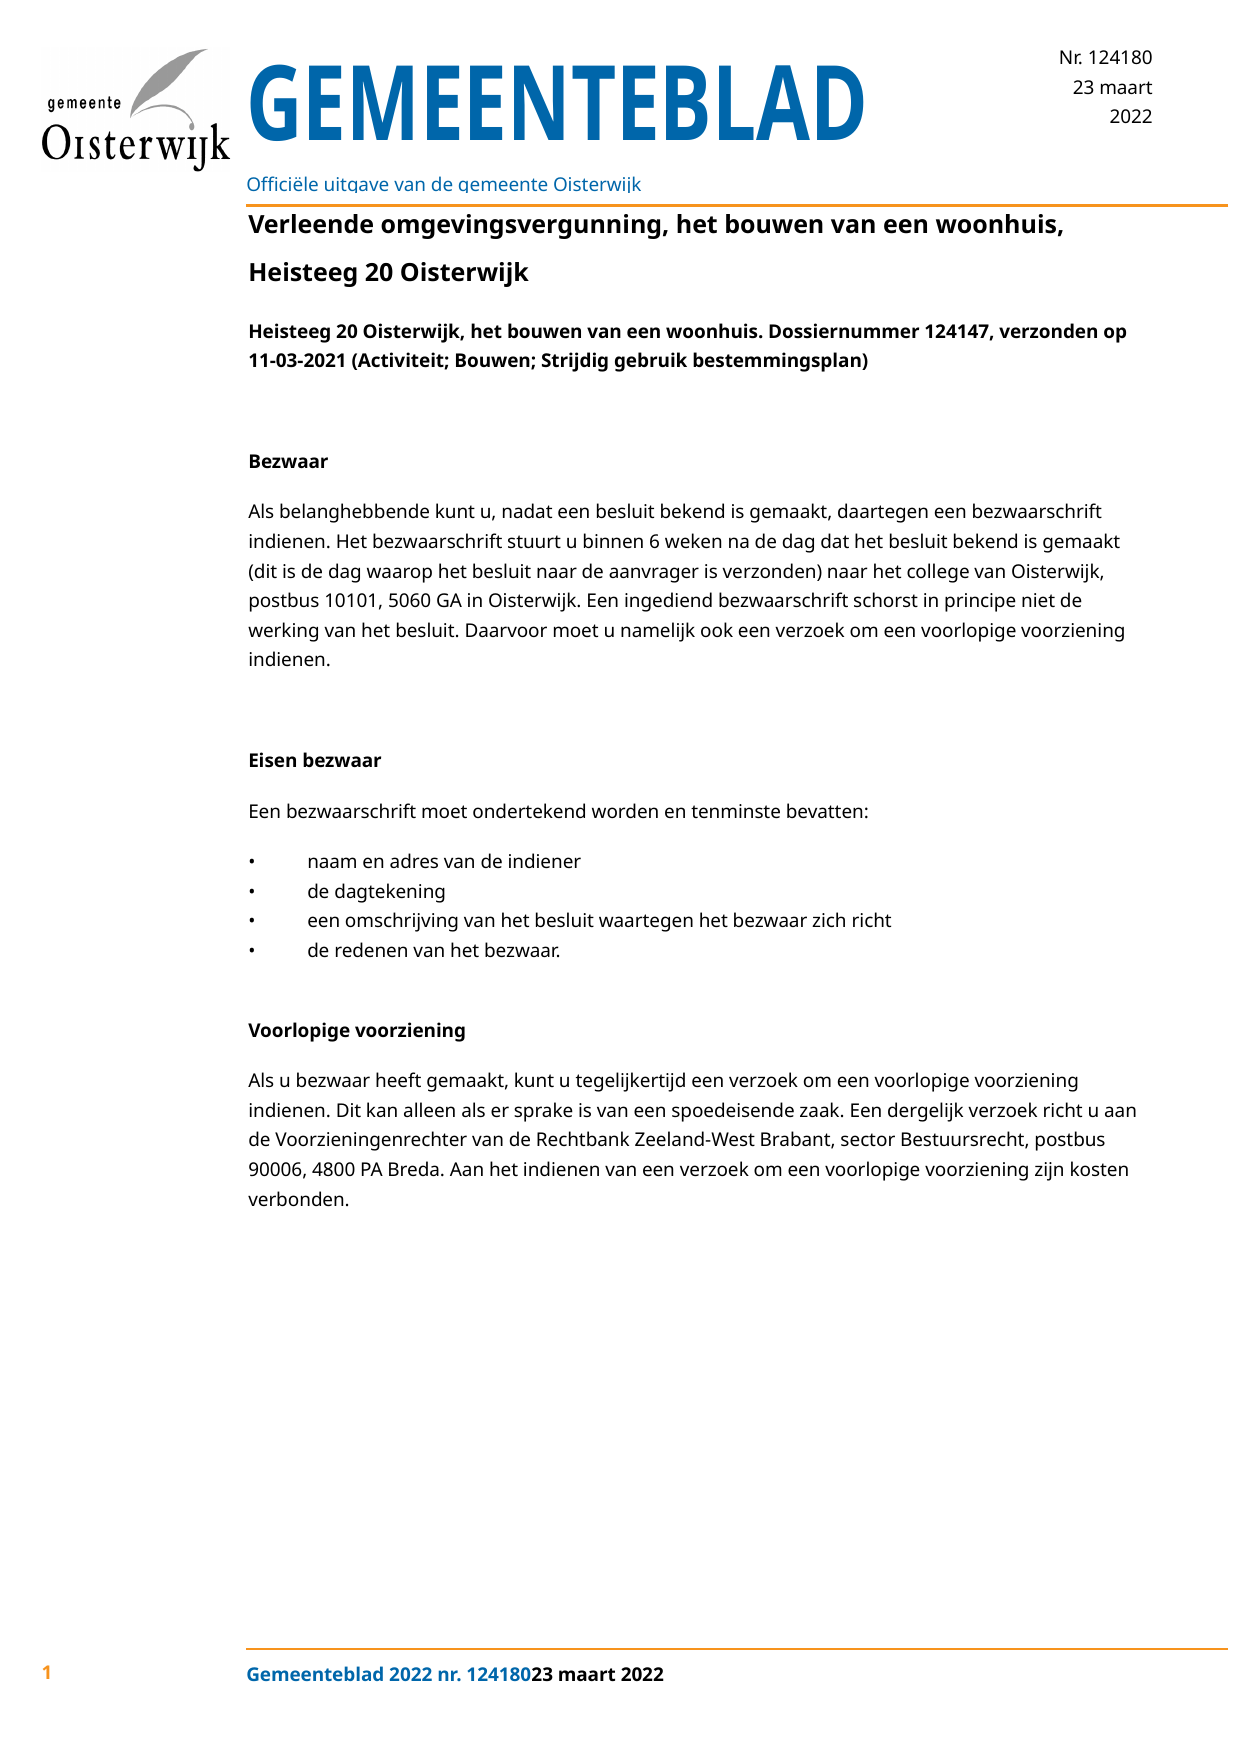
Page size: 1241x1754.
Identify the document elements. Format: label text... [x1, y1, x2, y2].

text Verleende omgevingsvergunning, het bouwen van een woonhuis, Heisteeg 20 Oisterwijk [248, 207, 1152, 288]
text Een bezwaarschrift moet ondertekend worden en tenminste bevatten: [248, 798, 1152, 824]
list een omschrijving van het besluit waartegen het bezwaar zich richt [248, 907, 1152, 933]
picture [41, 47, 231, 172]
list naam en adres van de indiener [248, 848, 1152, 874]
list de dagtekening [248, 878, 1152, 904]
text Als belanghebbende kunt u, nadat een besluit bekend is gemaakt, daartegen een bezwaarschrift indienen. Het bezwaarschrift stuurt u binnen 6 weken na de dag dat het besluit bekend is gemaakt (dit is de dag waarop het besluit naar de aanvrager is verzonden) naar het college van Oisterwijk, postbus 10101, 5060 GA in Oisterwijk. Een ingediend bezwaarschrift schorst in principe niet de werking van het besluit. Daarvoor moet u namelijk ook een verzoek om een voorlopige voorziening indienen. [248, 499, 1152, 672]
text Heisteeg 20 Oisterwijk, het bouwen van een woonhuis. Dossiernummer 124147, verzonden op 11-03-2021 (Activiteit; Bouwen; Strijdig gebruik bestemmingsplan) [248, 318, 1152, 373]
text Voorlopige voorziening [248, 1017, 1152, 1043]
list de redenen van het bezwaar. [248, 937, 1152, 963]
text Eisen bezwaar [248, 747, 1152, 773]
text Als u bezwaar heeft gemaakt, kunt u tegelijkertijd een verzoek om een voorlopige voorziening indienen. Dit kan alleen als er sprake is van een spoedeisende zaak. Een dergelijk verzoek richt u aan de Voorzieningenrechter van de Rechtbank Zeeland-West Brabant, sector Bestuursrecht, postbus 90006, 4800 PA Breda. Aan het indienen van een verzoek om een voorlopige voorziening zijn kosten verbonden. [248, 1067, 1152, 1212]
text Bezwaar [248, 448, 1152, 474]
